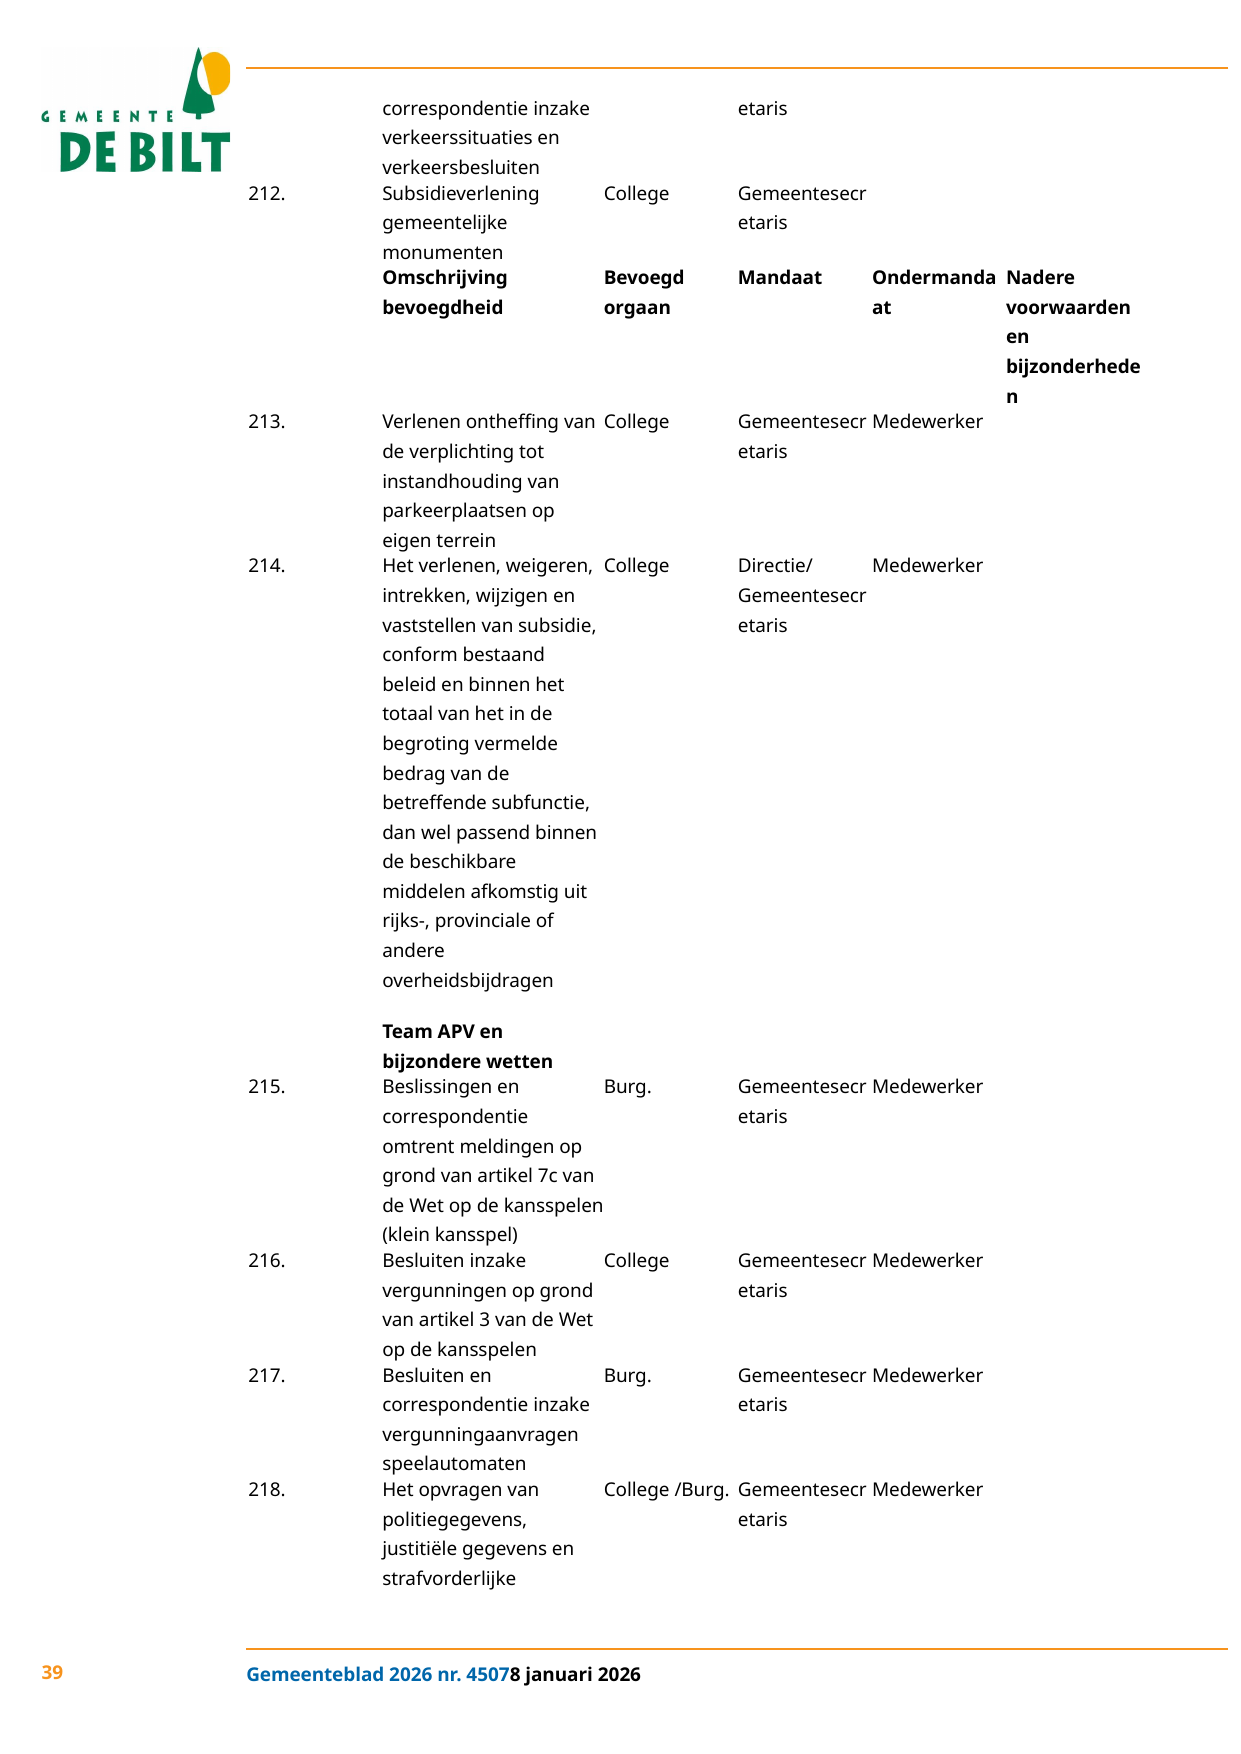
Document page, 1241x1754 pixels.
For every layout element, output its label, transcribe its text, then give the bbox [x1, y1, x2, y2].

table_cell College [604, 180, 738, 264]
table_cell [1006, 1476, 1152, 1591]
table_cell 215. [248, 1074, 382, 1247]
table_cell 212. [248, 180, 382, 264]
table_cell [872, 95, 1006, 180]
table_cell [248, 265, 382, 409]
table_cell Ondermandaat [872, 265, 1006, 409]
table_cell Gemeentesecretaris [738, 1074, 872, 1247]
table_cell [1006, 1018, 1152, 1074]
table_cell [872, 1018, 1006, 1074]
table_cell College [604, 553, 738, 993]
table_cell etaris [738, 95, 872, 180]
table_cell Medewerker [872, 1247, 1006, 1362]
table_cell College [604, 409, 738, 553]
table_cell Directie/ Gemeentesecretaris [738, 553, 872, 993]
table_cell [1006, 1074, 1152, 1247]
table_cell Burg. [604, 1362, 738, 1476]
table_cell Gemeentesecretaris [738, 180, 872, 264]
table_cell 213. [248, 409, 382, 553]
table_cell Team APV en bijzondere wetten [382, 1018, 603, 1074]
table_cell [1006, 553, 1152, 993]
table_cell [1006, 180, 1152, 264]
table_cell Verlenen ontheffing van de verplichting tot instandhouding van parkeerplaatsen op eigen terrein [382, 409, 603, 553]
table_cell Nadere voorwaarden en bijzonderheden [1006, 265, 1152, 409]
table_cell [604, 1018, 738, 1074]
table_cell [248, 1018, 382, 1074]
table_cell [248, 993, 382, 1018]
table_cell [1006, 409, 1152, 553]
table_cell [1006, 1362, 1152, 1476]
table_cell 218. [248, 1476, 382, 1591]
table_cell 216. [248, 1247, 382, 1362]
table_cell 217. [248, 1362, 382, 1476]
table_cell correspondentie inzake verkeerssituaties en verkeersbesluiten [382, 95, 603, 180]
table_cell [872, 993, 1006, 1018]
table_cell [1006, 993, 1152, 1018]
table_cell Burg. [604, 1074, 738, 1247]
table_cell Mandaat [738, 265, 872, 409]
table_cell Gemeentesecretaris [738, 1476, 872, 1591]
table_cell Subsidieverlening gemeentelijke monumenten [382, 180, 603, 264]
table_cell Besluiten inzake vergunningen op grond van artikel 3 van de Wet op de kansspelen [382, 1247, 603, 1362]
table_cell [872, 180, 1006, 264]
table_cell [604, 95, 738, 180]
table_cell 214. [248, 553, 382, 993]
table_cell [1006, 95, 1152, 180]
table_cell College [604, 1247, 738, 1362]
table_cell Het verlenen, weigeren, intrekken, wijzigen en vaststellen van subsidie, conform bestaand beleid en binnen het totaal van het in de begroting vermelde bedrag van de betreffende subfunctie, dan wel passend binnen de beschikbare middelen afkomstig uit rijks-, provinciale of andere overheidsbijdragen [382, 553, 603, 993]
table_cell Bevoegd orgaan [604, 265, 738, 409]
table_cell Besluiten en correspondentie inzake vergunningaanvragen speelautomaten [382, 1362, 603, 1476]
table_cell Het opvragen van politiegegevens, justitiële gegevens en strafvorderlijke [382, 1476, 603, 1591]
table_cell Medewerker [872, 1074, 1006, 1247]
table_cell [604, 993, 738, 1018]
table_cell Medewerker [872, 1476, 1006, 1591]
table_cell Gemeentesecretaris [738, 1362, 872, 1476]
table_cell [382, 993, 603, 1018]
table_cell [738, 1018, 872, 1074]
table_cell [248, 95, 382, 180]
table_cell Beslissingen en correspondentie omtrent meldingen op grond van artikel 7c van de Wet op de kansspelen (klein kansspel) [382, 1074, 603, 1247]
table_cell [738, 993, 872, 1018]
table_cell Medewerker [872, 553, 1006, 993]
table_cell [1006, 1247, 1152, 1362]
picture [41, 47, 231, 172]
table_cell Medewerker [872, 409, 1006, 553]
table_cell Medewerker [872, 1362, 1006, 1476]
table_cell Gemeentesecretaris [738, 1247, 872, 1362]
table_cell Gemeentesecretaris [738, 409, 872, 553]
table_cell College /Burg. [604, 1476, 738, 1591]
table_cell Omschrijving bevoegdheid [382, 265, 603, 409]
